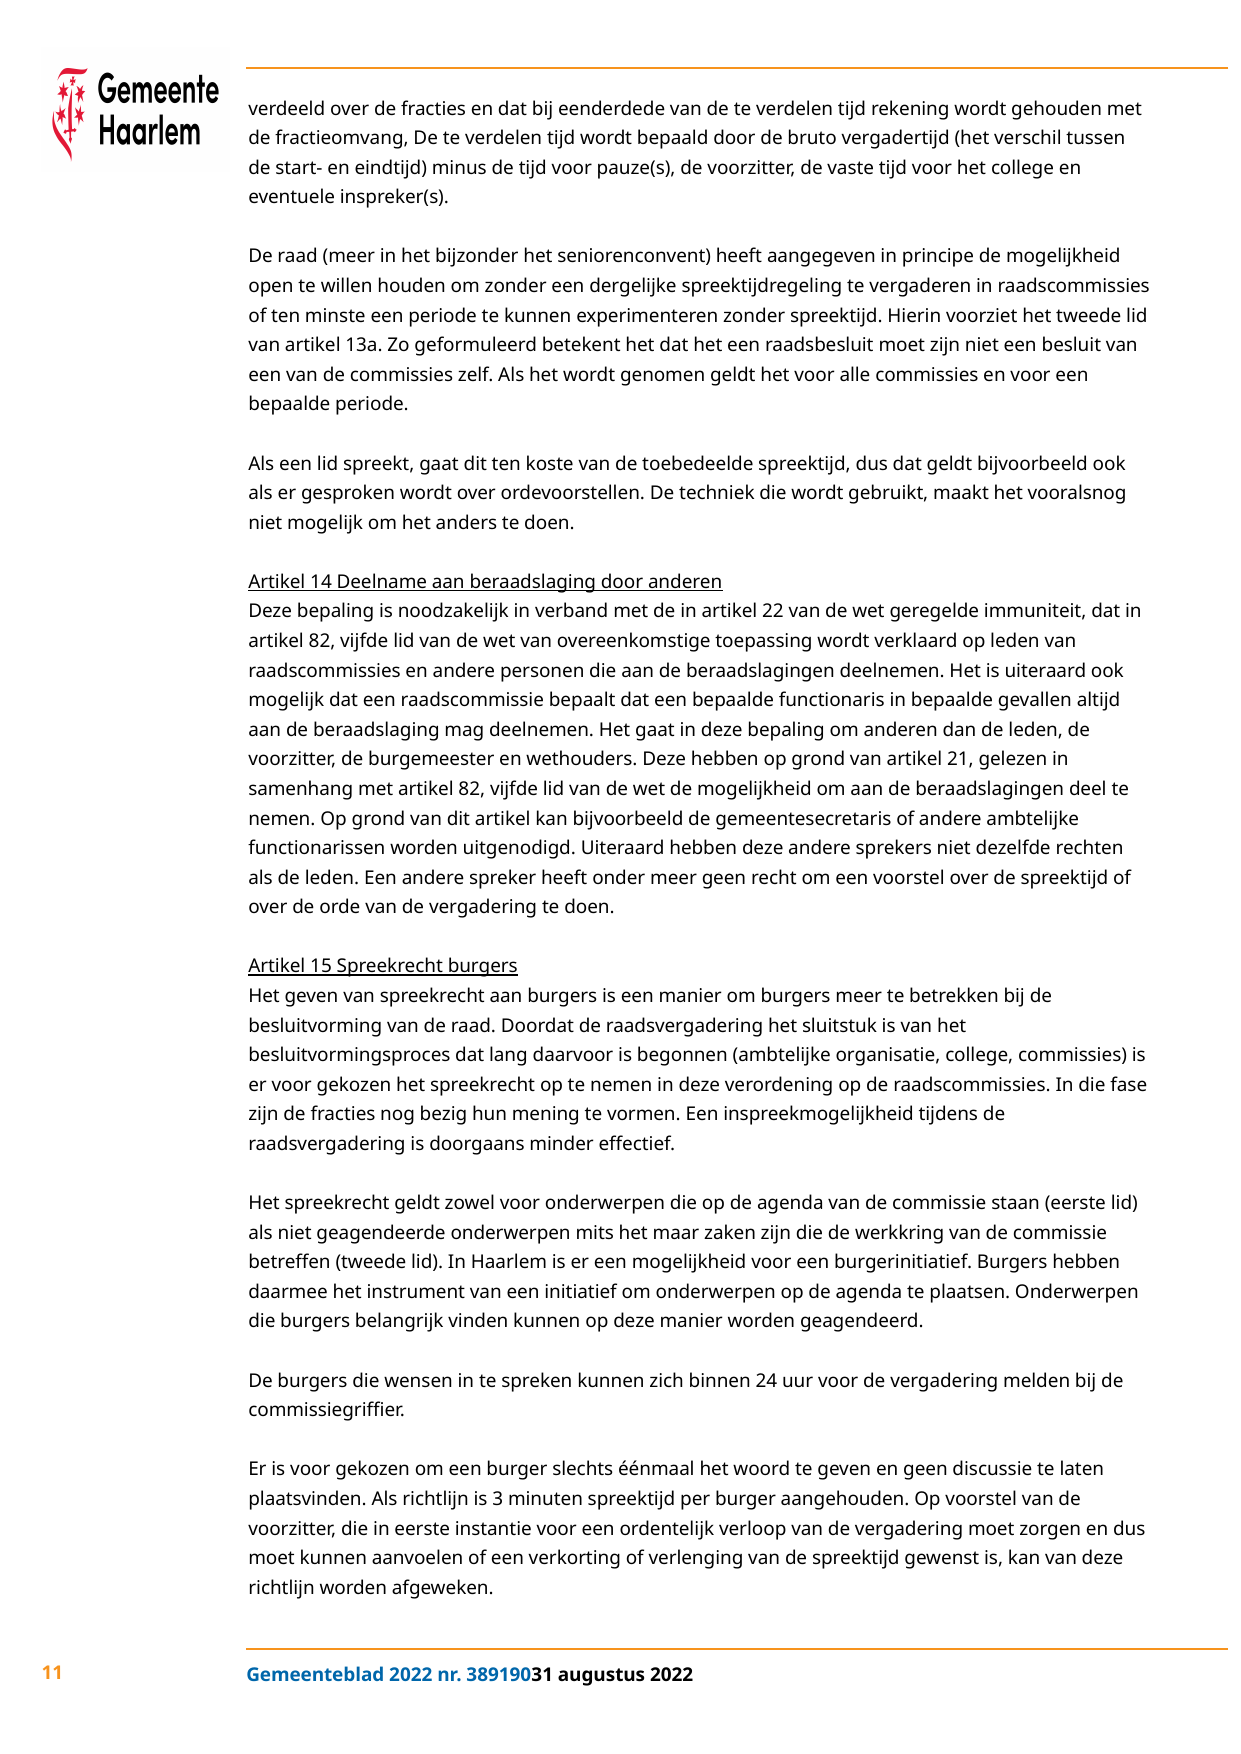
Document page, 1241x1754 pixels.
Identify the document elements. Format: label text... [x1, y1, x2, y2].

text Als een lid spreekt, gaat dit ten koste van de toebedeelde spreektijd, dus dat geldt bijvoorbeeld ook als er gesproken wordt over ordevoorstellen. De techniek die wordt gebruikt, maakt het vooralsnog niet mogelijk om het anders te doen. [248, 450, 1152, 535]
text Artikel 15 Spreekrecht burgers [248, 953, 1152, 978]
picture [41, 47, 231, 172]
text Artikel 14 Deelname aan beraadslaging door anderen [248, 568, 1152, 594]
text Er is voor gekozen om een burger slechts éénmaal het woord te geven en geen discussie te laten plaatsvinden. Als richtlijn is 3 minuten spreektijd per burger aangehouden. Op voorstel van de voorzitter, die in eerste instantie voor een ordentelijk verloop van de vergadering moet zorgen en dus moet kunnen aanvoelen of een verkorting of verlenging van de spreektijd gewenst is, kan van deze richtlijn worden afgeweken. [248, 1456, 1152, 1600]
text verdeeld over de fracties en dat bij eenderdede van de te verdelen tijd rekening wordt gehouden met de fractieomvang, De te verdelen tijd wordt bepaald door de bruto vergadertijd (het verschil tussen de start- en eindtijd) minus de tijd voor pauze(s), de voorzitter, de vaste tijd voor het college en eventuele inspreker(s). [248, 95, 1152, 209]
text Het spreekrecht geldt zowel voor onderwerpen die op de agenda van de commissie staan (eerste lid) als niet geagendeerde onderwerpen mits het maar zaken zijn die de werkkring van de commissie betreffen (tweede lid). In Haarlem is er een mogelijkheid voor een burgerinitiatief. Burgers hebben daarmee het instrument van een initiatief om onderwerpen op de agenda te plaatsen. Onderwerpen die burgers belangrijk vinden kunnen op deze manier worden geagendeerd. [248, 1189, 1152, 1333]
text De burgers die wensen in te spreken kunnen zich binnen 24 uur voor de vergadering melden bij de commissiegriffier. [248, 1367, 1152, 1422]
text Het geven van spreekrecht aan burgers is een manier om burgers meer te betrekken bij de besluitvorming van de raad. Doordat de raadsvergadering het sluitstuk is van het besluitvormingsproces dat lang daarvoor is begonnen (ambtelijke organisatie, college, commissies) is er voor gekozen het spreekrecht op te nemen in deze verordening op de raadscommissies. In die fase zijn de fracties nog bezig hun mening te vormen. Een inspreekmogelijkheid tijdens de raadsvergadering is doorgaans minder effectief. [248, 982, 1152, 1156]
text Deze bepaling is noodzakelijk in verband met de in artikel 22 van de wet geregelde immuniteit, dat in artikel 82, vijfde lid van de wet van overeenkomstige toepassing wordt verklaard op leden van raadscommissies en andere personen die aan de beraadslagingen deelnemen. Het is uiteraard ook mogelijk dat een raadscommissie bepaalt dat een bepaalde functionaris in bepaalde gevallen altijd aan de beraadslaging mag deelnemen. Het gaat in deze bepaling om anderen dan de leden, de voorzitter, de burgemeester en wethouders. Deze hebben op grond van artikel 21, gelezen in samenhang met artikel 82, vijfde lid van de wet de mogelijkheid om aan de beraadslagingen deel te nemen. Op grond van dit artikel kan bijvoorbeeld de gemeentesecretaris of andere ambtelijke functionarissen worden uitgenodigd. Uiteraard hebben deze andere sprekers niet dezelfde rechten als de leden. Een andere spreker heeft onder meer geen recht om een voorstel over de spreektijd of over de orde van de vergadering te doen. [248, 598, 1152, 919]
text De raad (meer in het bijzonder het seniorenconvent) heeft aangegeven in principe de mogelijkheid open te willen houden om zonder een dergelijke spreektijdregeling te vergaderen in raadscommissies of ten minste een periode te kunnen experimenteren zonder spreektijd. Hierin voorziet het tweede lid van artikel 13a. Zo geformuleerd betekent het dat het een raadsbesluit moet zijn niet een besluit van een van de commissies zelf. Als het wordt genomen geldt het voor alle commissies en voor een bepaalde periode. [248, 243, 1152, 416]
